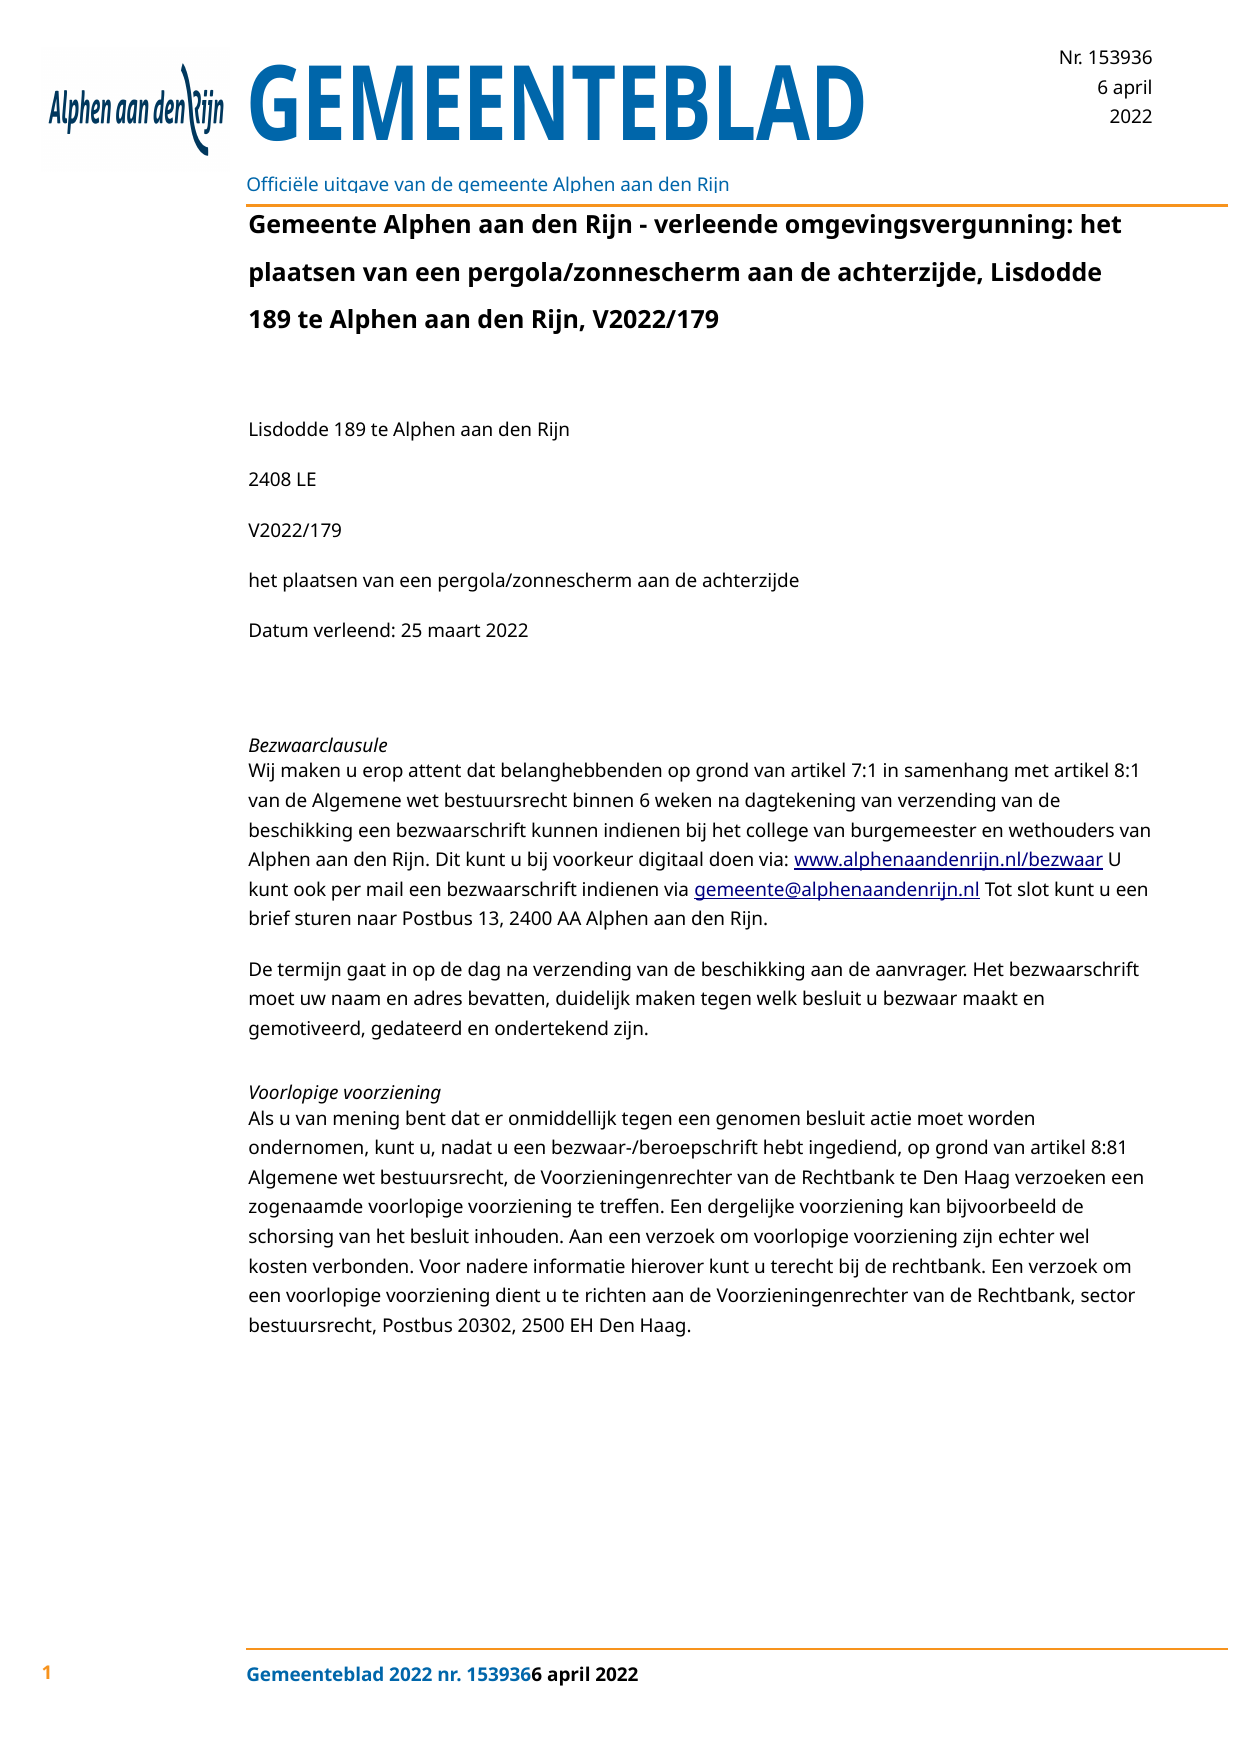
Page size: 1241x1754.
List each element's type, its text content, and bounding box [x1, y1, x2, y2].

text V2022/179 [248, 517, 1152, 542]
text Datum verleend: 25 maart 2022 [248, 618, 1152, 643]
text Voorlopige voorziening [248, 1079, 1152, 1105]
text 2408 LE [248, 466, 1152, 492]
text Wij maken u erop attent dat belanghebbenden op grond van artikel 7:1 in samenhang met artikel 8:1 van de Algemene wet bestuursrecht binnen 6 weken na dagtekening van verzending van de beschikking een bezwaarschrift kunnen indienen bij het college van burgemeester en wethouders van Alphen aan den Rijn. Dit kunt u bij voorkeur digitaal doen via: www.alphenaandenrijn.nl/bezwaar U kunt ook per mail een bezwaarschrift indienen via gemeente@alphenaandenrijn.nl Tot slot kunt u een brief sturen naar Postbus 13, 2400 AA Alphen aan den Rijn. [248, 758, 1152, 931]
text De termijn gaat in op de dag na verzending van de beschikking aan de aanvrager. Het bezwaarschrift moet uw naam en adres bevatten, duidelijk maken tegen welk besluit u bezwaar maakt en gemotiveerd, gedateerd en ondertekend zijn. [248, 956, 1152, 1041]
text Lisdodde 189 te Alphen aan den Rijn [248, 416, 1152, 442]
text Als u van mening bent dat er onmiddellijk tegen een genomen besluit actie moet worden ondernomen, kunt u, nadat u een bezwaar-/beroepschrift hebt ingediend, op grond van artikel 8:81 Algemene wet bestuursrecht, de Voorzieningenrechter van de Rechtbank te Den Haag verzoeken een zogenaamde voorlopige voorziening te treffen. Een dergelijke voorziening kan bijvoorbeeld de schorsing van het besluit inhouden. Aan een verzoek om voorlopige voorziening zijn echter wel kosten verbonden. Voor nadere informatie hierover kunt u terecht bij de rechtbank. Een verzoek om een voorlopige voorziening dient u te richten aan de Voorzieningenrechter van de Rechtbank, sector bestuursrecht, Postbus 20302, 2500 EH Den Haag. [248, 1105, 1152, 1338]
text het plaatsen van een pergola/zonnescherm aan de achterzijde [248, 567, 1152, 593]
text Bezwaarclausule [248, 732, 1152, 758]
picture [41, 47, 231, 172]
text Gemeente Alphen aan den Rijn - verleende omgevingsvergunning: het plaatsen van een pergola/zonnescherm aan de achterzijde, Lisdodde 189 te Alphen aan den Rijn, V2022/179 [248, 207, 1152, 336]
